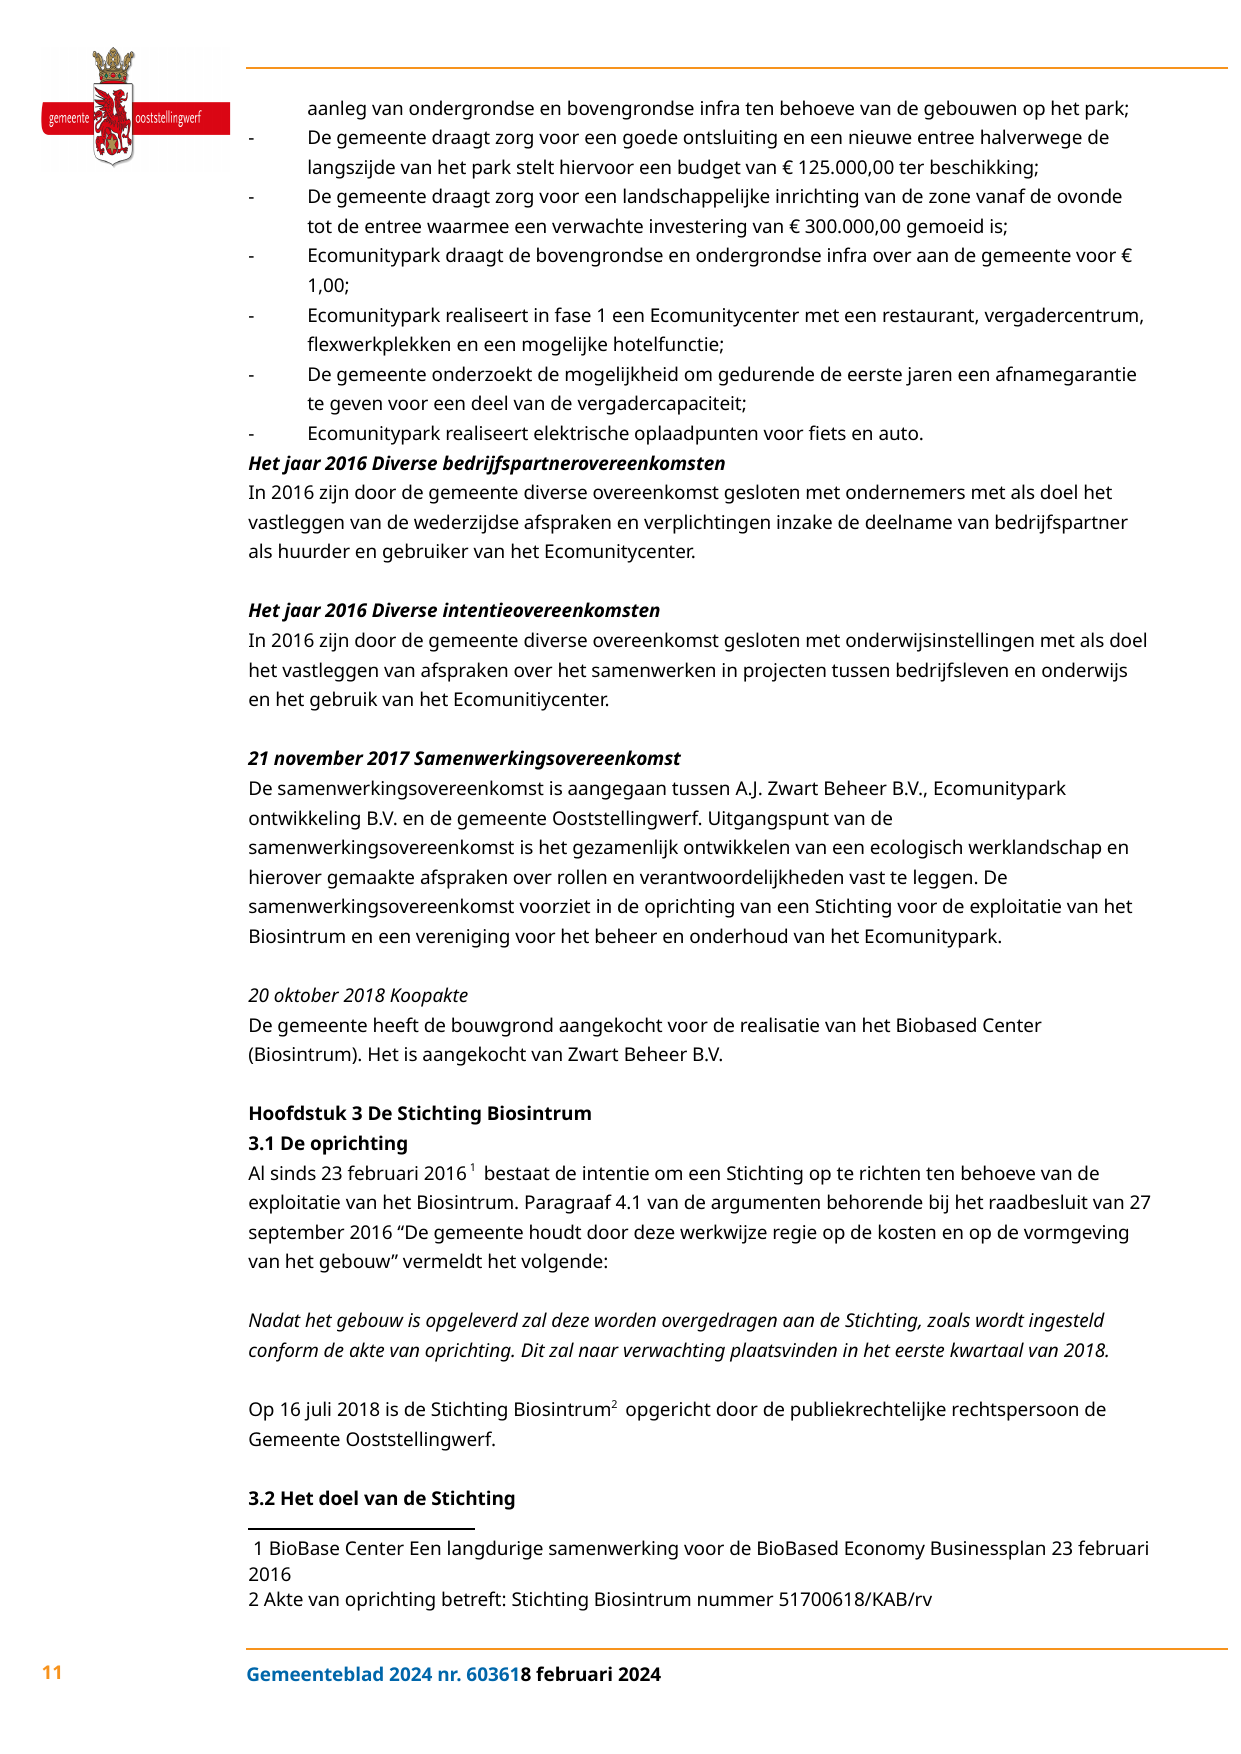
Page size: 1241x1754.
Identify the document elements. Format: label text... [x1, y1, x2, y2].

text 21 november 2017 Samenwerkingsovereenkomst [248, 746, 1152, 771]
text In 2016 zijn door de gemeente diverse overeenkomst gesloten met onderwijsinstellingen met als doel het vastleggen van afspraken over het samenwerken in projecten tussen bedrijfsleven en onderwijs en het gebruik van het Ecomunitiycenter. [248, 627, 1152, 712]
text 3.1 De oprichting [248, 1130, 1152, 1156]
text Al sinds 23 februari 2016 bestaat de intentie om een Stichting op te richten ten behoeve van de exploitatie van het Biosintrum. Paragraaf 4.1 van de argumenten behorende bij het raadbesluit van 27 september 2016 “De gemeente houdt door deze werkwijze regie op de kosten en op de vormgeving van het gebouw” vermeldt het volgende: [248, 1160, 1152, 1274]
text Hoofdstuk 3 De Stichting Biosintrum [248, 1101, 1152, 1126]
text BioBase Center Een langdurige samenwerking voor de BioBased Economy Businessplan 23 februari 2016 [248, 1535, 1152, 1586]
list Ecomunitypark draagt de bovengrondse en ondergrondse infra over aan de gemeente voor € 1,00; [248, 243, 1152, 298]
text In 2016 zijn door de gemeente diverse overeenkomst gesloten met ondernemers met als doel het vastleggen van de wederzijdse afspraken en verplichtingen inzake de deelname van bedrijfspartner als huurder en gebruiker van het Ecomunitycenter. [248, 479, 1152, 564]
list Ecomunitypark realiseert in fase 1 een Ecomunitycenter met een restaurant, vergadercentrum, flexwerkplekken en een mogelijke hotelfunctie; [248, 302, 1152, 357]
text Op 16 juli 2018 is de Stichting Biosintrum opgericht door de publiekrechtelijke rechtspersoon de Gemeente Ooststellingwerf. [248, 1396, 1152, 1452]
text Nadat het gebouw is opgeleverd zal deze worden overgedragen aan de Stichting, zoals wordt ingesteld conform de akte van oprichting. Dit zal naar verwachting plaatsvinden in het eerste kwartaal van 2018. [248, 1308, 1152, 1363]
text Het jaar 2016 Diverse intentieovereenkomsten [248, 598, 1152, 623]
list Ecomunitypark realiseert elektrische oplaadpunten voor fiets en auto. [248, 420, 1152, 446]
text De gemeente heeft de bouwgrond aangekocht voor de realisatie van het Biobased Center (Biosintrum). Het is aangekocht van Zwart Beheer B.V. [248, 1012, 1152, 1067]
list De gemeente draagt zorg voor een goede ontsluiting en een nieuwe entree halverwege de langszijde van het park stelt hiervoor een budget van € 125.000,00 ter beschikking; [248, 124, 1152, 180]
text Akte van oprichting betreft: Stichting Biosintrum nummer 51700618/KAB/rv [248, 1586, 1152, 1612]
text 20 oktober 2018 Koopakte [248, 982, 1152, 1008]
text Het jaar 2016 Diverse bedrijfspartnerovereenkomsten [248, 450, 1152, 476]
list De gemeente draagt zorg voor een landschappelijke inrichting van de zone vanaf de ovonde tot de entree waarmee een verwachte investering van € 300.000,00 gemoeid is; [248, 183, 1152, 239]
list De gemeente onderzoekt de mogelijkheid om gedurende de eerste jaren een afnamegarantie te geven voor een deel van de vergadercapaciteit; [248, 361, 1152, 416]
text De samenwerkingsovereenkomst is aangegaan tussen A.J. Zwart Beheer B.V., Ecomunitypark ontwikkeling B.V. en de gemeente Ooststellingwerf. Uitgangspunt van de samenwerkingsovereenkomst is het gezamenlijk ontwikkelen van een ecologisch werklandschap en hierover gemaakte afspraken over rollen en verantwoordelijkheden vast te leggen. De samenwerkingsovereenkomst voorziet in de oprichting van een Stichting voor de exploitatie van het Biosintrum en een vereniging voor het beheer en onderhoud van het Ecomunitypark. [248, 775, 1152, 949]
text 3.2 Het doel van de Stichting [248, 1485, 1152, 1511]
list aanleg van ondergrondse en bovengrondse infra ten behoeve van de gebouwen op het park; [248, 95, 1152, 121]
picture [41, 47, 231, 172]
